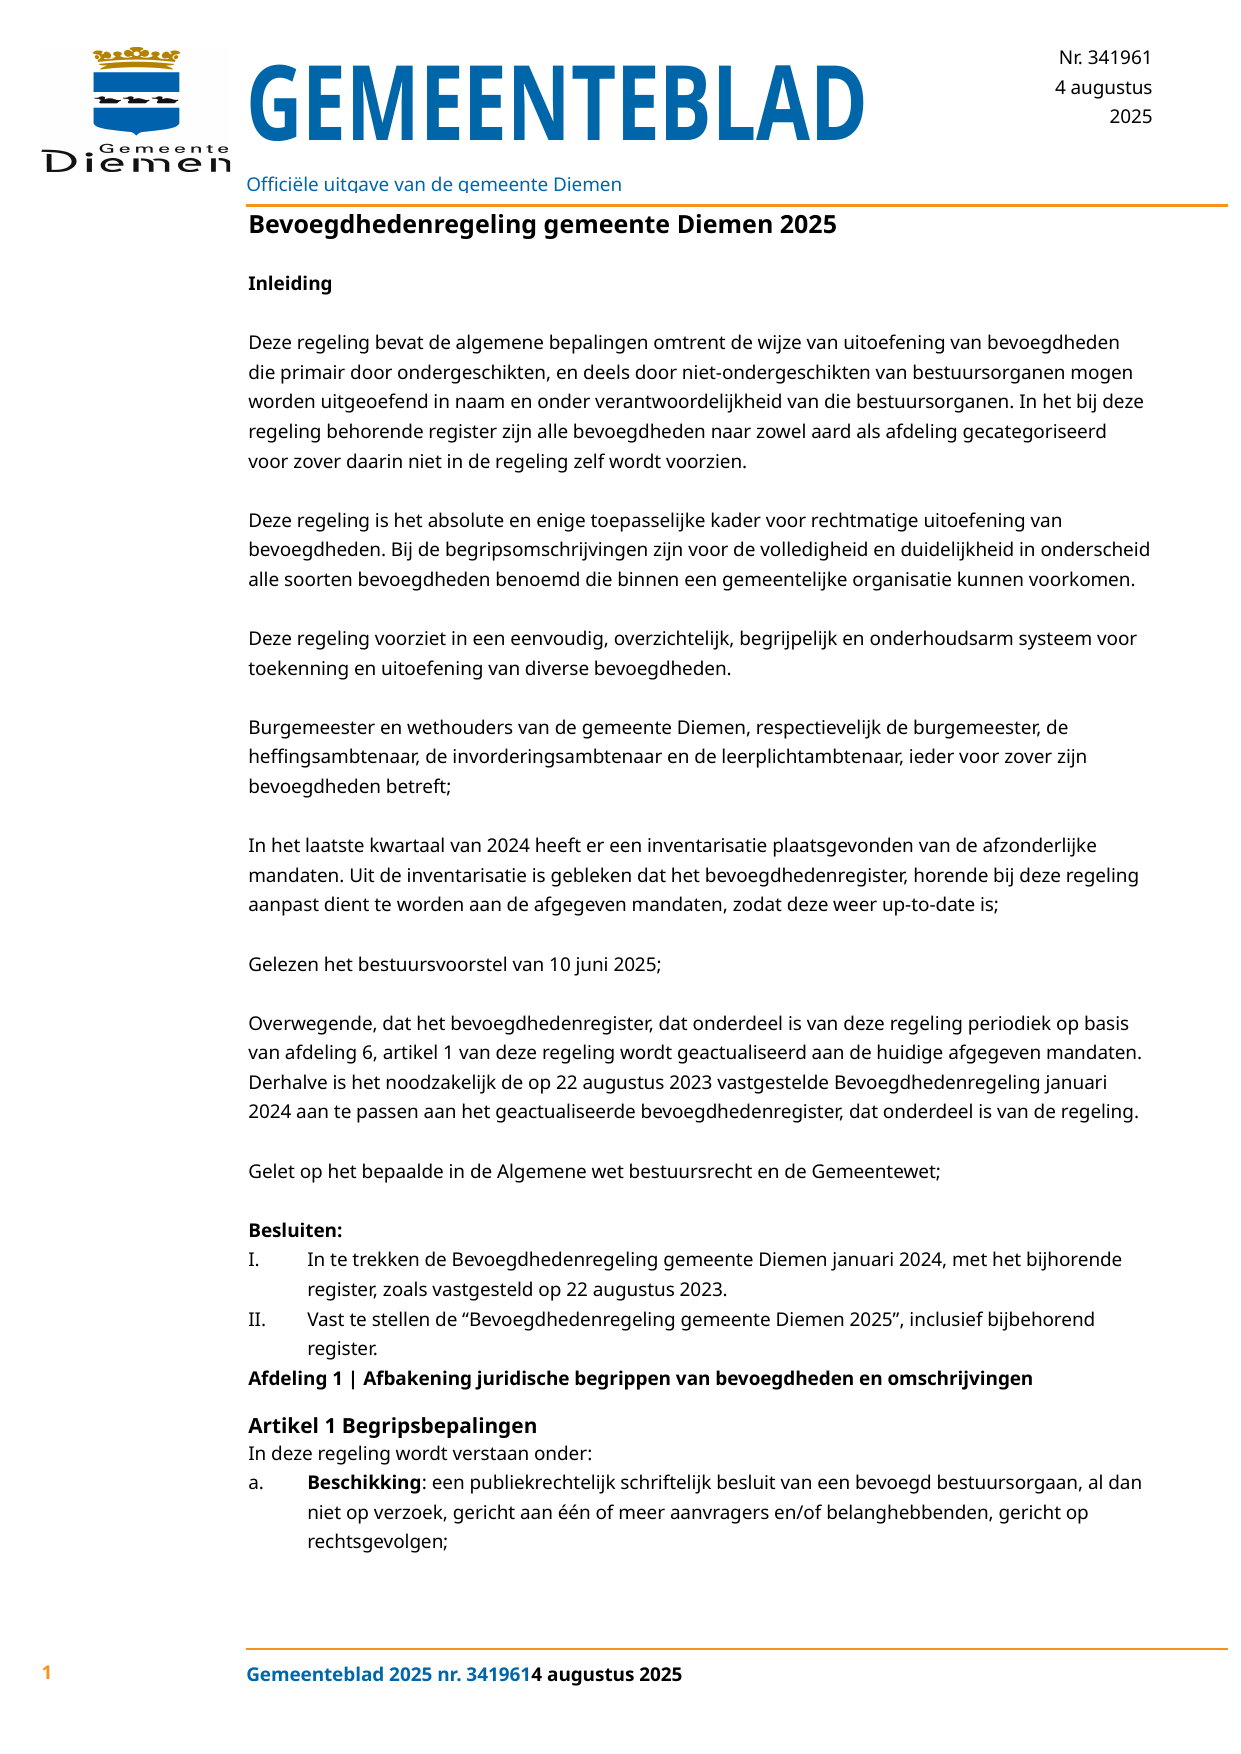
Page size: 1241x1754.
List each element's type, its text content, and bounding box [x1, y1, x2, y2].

text Deze regeling is het absolute en enige toepasselijke kader voor rechtmatige uitoefening van bevoegdheden. Bij de begripsomschrijvingen zijn voor de volledigheid en duidelijkheid in onderscheid alle soorten bevoegdheden benoemd die binnen een gemeentelijke organisatie kunnen voorkomen. [248, 507, 1152, 592]
text Gelezen het bestuursvoorstel van 10 juni 2025; [248, 951, 1152, 976]
text In het laatste kwartaal van 2024 heeft er een inventarisatie plaatsgevonden van de afzonderlijke mandaten. Uit de inventarisatie is gebleken dat het bevoegdhedenregister, horende bij deze regeling aanpast dient te worden aan de afgegeven mandaten, zodat deze weer up-to-date is; [248, 832, 1152, 917]
text Artikel 1 Begripsbepalingen [248, 1411, 1152, 1440]
text Deze regeling bevat de algemene bepalingen omtrent de wijze van uitoefening van bevoegdheden die primair door ondergeschikten, en deels door niet-ondergeschikten van bestuursorganen mogen worden uitgeoefend in naam en onder verantwoordelijkheid van die bestuursorganen. In het bij deze regeling behorende register zijn alle bevoegdheden naar zowel aard als afdeling gecategoriseerd voor zover daarin niet in de regeling zelf wordt voorzien. [248, 329, 1152, 473]
text Afdeling 1 | Afbakening juridische begrippen van bevoegdheden en omschrijvingen [248, 1365, 1152, 1391]
list Vast te stellen de “Bevoegdhedenregeling gemeente Diemen 2025”, inclusief bijbehorend register. [248, 1306, 1152, 1361]
text In deze regeling wordt verstaan onder: [248, 1440, 1152, 1466]
text Burgemeester en wethouders van de gemeente Diemen, respectievelijk de burgemeester, de heffingsambtenaar, de invorderingsambtenaar en de leerplichtambtenaar, ieder voor zover zijn bevoegdheden betreft; [248, 714, 1152, 799]
picture [41, 47, 231, 172]
text Gelet op het bepaalde in de Algemene wet bestuursrecht en de Gemeentewet; [248, 1158, 1152, 1183]
text Inleiding [248, 270, 1152, 296]
list In te trekken de Bevoegdhedenregeling gemeente Diemen januari 2024, met het bijhorende register, zoals vastgesteld op 22 augustus 2023. [248, 1247, 1152, 1302]
text Deze regeling voorziet in een eenvoudig, overzichtelijk, begrijpelijk en onderhoudsarm systeem voor toekenning en uitoefening van diverse bevoegdheden. [248, 625, 1152, 681]
text Bevoegdhedenregeling gemeente Diemen 2025 [248, 207, 1152, 241]
text Overwegende, dat het bevoegdhedenregister, dat onderdeel is van deze regeling periodiek op basis van afdeling 6, artikel 1 van deze regeling wordt geactualiseerd aan de huidige afgegeven mandaten. Derhalve is het noodzakelijk de op 22 augustus 2023 vastgestelde Bevoegdhedenregeling januari 2024 aan te passen aan het geactualiseerde bevoegdhedenregister, dat onderdeel is van de regeling. [248, 1010, 1152, 1124]
text Besluiten: [248, 1217, 1152, 1243]
list Beschikking: een publiekrechtelijk schriftelijk besluit van een bevoegd bestuursorgaan, al dan niet op verzoek, gericht aan één of meer aanvragers en/of belanghebbenden, gericht op rechtsgevolgen; [248, 1469, 1152, 1554]
